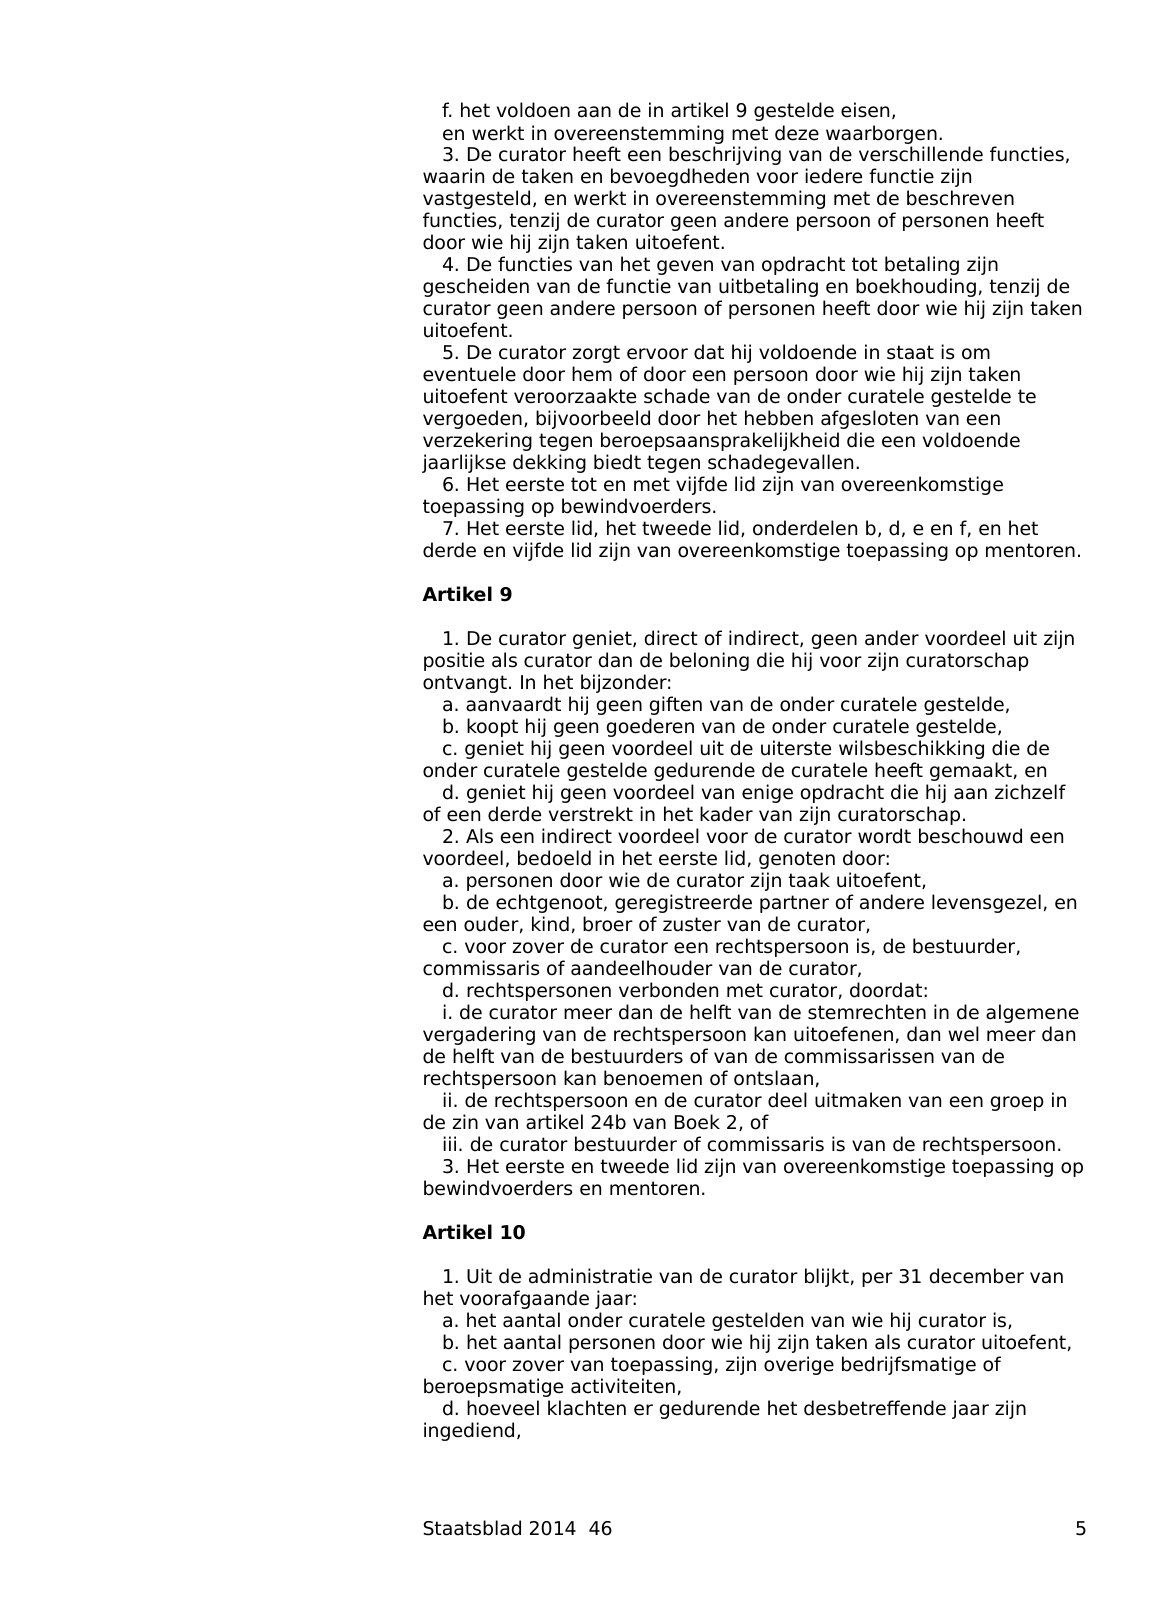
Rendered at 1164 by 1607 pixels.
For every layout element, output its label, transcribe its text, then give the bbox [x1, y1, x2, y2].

text c. voor zover van toepassing, zijn overige bedrijfsmatige of beroepsmatige activiteiten, [422, 1354, 1087, 1398]
text 3. De curator heeft een beschrijving van de verschillende functies, waarin de taken en bevoegdheden voor iedere functie zijn vastgesteld, en werkt in overeenstemming met de beschreven functies, tenzij de curator geen andere persoon of personen heeft door wie hij zijn taken uitoefent. [422, 144, 1087, 254]
text 6. Het eerste tot en met vijfde lid zijn van overeenkomstige toepassing op bewindvoerders. [422, 474, 1087, 518]
text b. het aantal personen door wie hij zijn taken als curator uitoefent, [422, 1332, 1087, 1354]
text ii. de rechtspersoon en de curator deel uitmaken van een groep in de zin van artikel 24b van Boek 2, of [422, 1090, 1087, 1134]
text 1. Uit de administratie van de curator blijkt, per 31 december van het voorafgaande jaar: [422, 1266, 1087, 1310]
text d. geniet hij geen voordeel van enige opdracht die hij aan zichzelf of een derde verstrekt in het kader van zijn curatorschap. [422, 782, 1087, 826]
text 7. Het eerste lid, het tweede lid, onderdelen b, d, e en f, en het derde en vijfde lid zijn van overeenkomstige toepassing op mentoren. [422, 518, 1087, 562]
subtitle Artikel 9 [422, 584, 1087, 606]
text 2. Als een indirect voordeel voor de curator wordt beschouwd een voordeel, bedoeld in het eerste lid, genoten door: [422, 826, 1087, 870]
text f. het voldoen aan de in artikel 9 gestelde eisen, [422, 100, 1087, 122]
text 5. De curator zorgt ervoor dat hij voldoende in staat is om eventuele door hem of door een persoon door wie hij zijn taken uitoefent veroorzaakte schade van de onder curatele gestelde te vergoeden, bijvoorbeeld door het hebben afgesloten van een verzekering tegen beroepsaansprakelijkheid die een voldoende jaarlijkse dekking biedt tegen schadegevallen. [422, 342, 1087, 474]
text i. de curator meer dan de helft van de stemrechten in de algemene vergadering van de rechtspersoon kan uitoefenen, dan wel meer dan de helft van de bestuurders of van de commissarissen van de rechtspersoon kan benoemen of ontslaan, [422, 1002, 1087, 1090]
text a. aanvaardt hij geen giften van de onder curatele gestelde, [422, 694, 1087, 716]
text a. het aantal onder curatele gestelden van wie hij curator is, [422, 1310, 1087, 1332]
text iii. de curator bestuurder of commissaris is van de rechtspersoon. [422, 1134, 1087, 1156]
text c. geniet hij geen voordeel uit de uiterste wilsbeschikking die de onder curatele gestelde gedurende de curatele heeft gemaakt, en [422, 738, 1087, 782]
text b. koopt hij geen goederen van de onder curatele gestelde, [422, 716, 1087, 738]
text c. voor zover de curator een rechtspersoon is, de bestuurder, commissaris of aandeelhouder van de curator, [422, 936, 1087, 980]
subtitle Artikel 10 [422, 1222, 1087, 1244]
text d. hoeveel klachten er gedurende het desbetreffende jaar zijn ingediend, [422, 1398, 1087, 1442]
text en werkt in overeenstemming met deze waarborgen. [422, 122, 1087, 144]
text a. personen door wie de curator zijn taak uitoefent, [422, 870, 1087, 892]
text 4. De functies van het geven van opdracht tot betaling zijn gescheiden van de functie van uitbetaling en boekhouding, tenzij de curator geen andere persoon of personen heeft door wie hij zijn taken uitoefent. [422, 254, 1087, 342]
text b. de echtgenoot, geregistreerde partner of andere levensgezel, en een ouder, kind, broer of zuster van de curator, [422, 892, 1087, 936]
text 1. De curator geniet, direct of indirect, geen ander voordeel uit zijn positie als curator dan de beloning die hij voor zijn curatorschap ontvangt. In het bijzonder: [422, 628, 1087, 694]
text 3. Het eerste en tweede lid zijn van overeenkomstige toepassing op bewindvoerders en mentoren. [422, 1156, 1087, 1200]
text d. rechtspersonen verbonden met curator, doordat: [422, 980, 1087, 1002]
